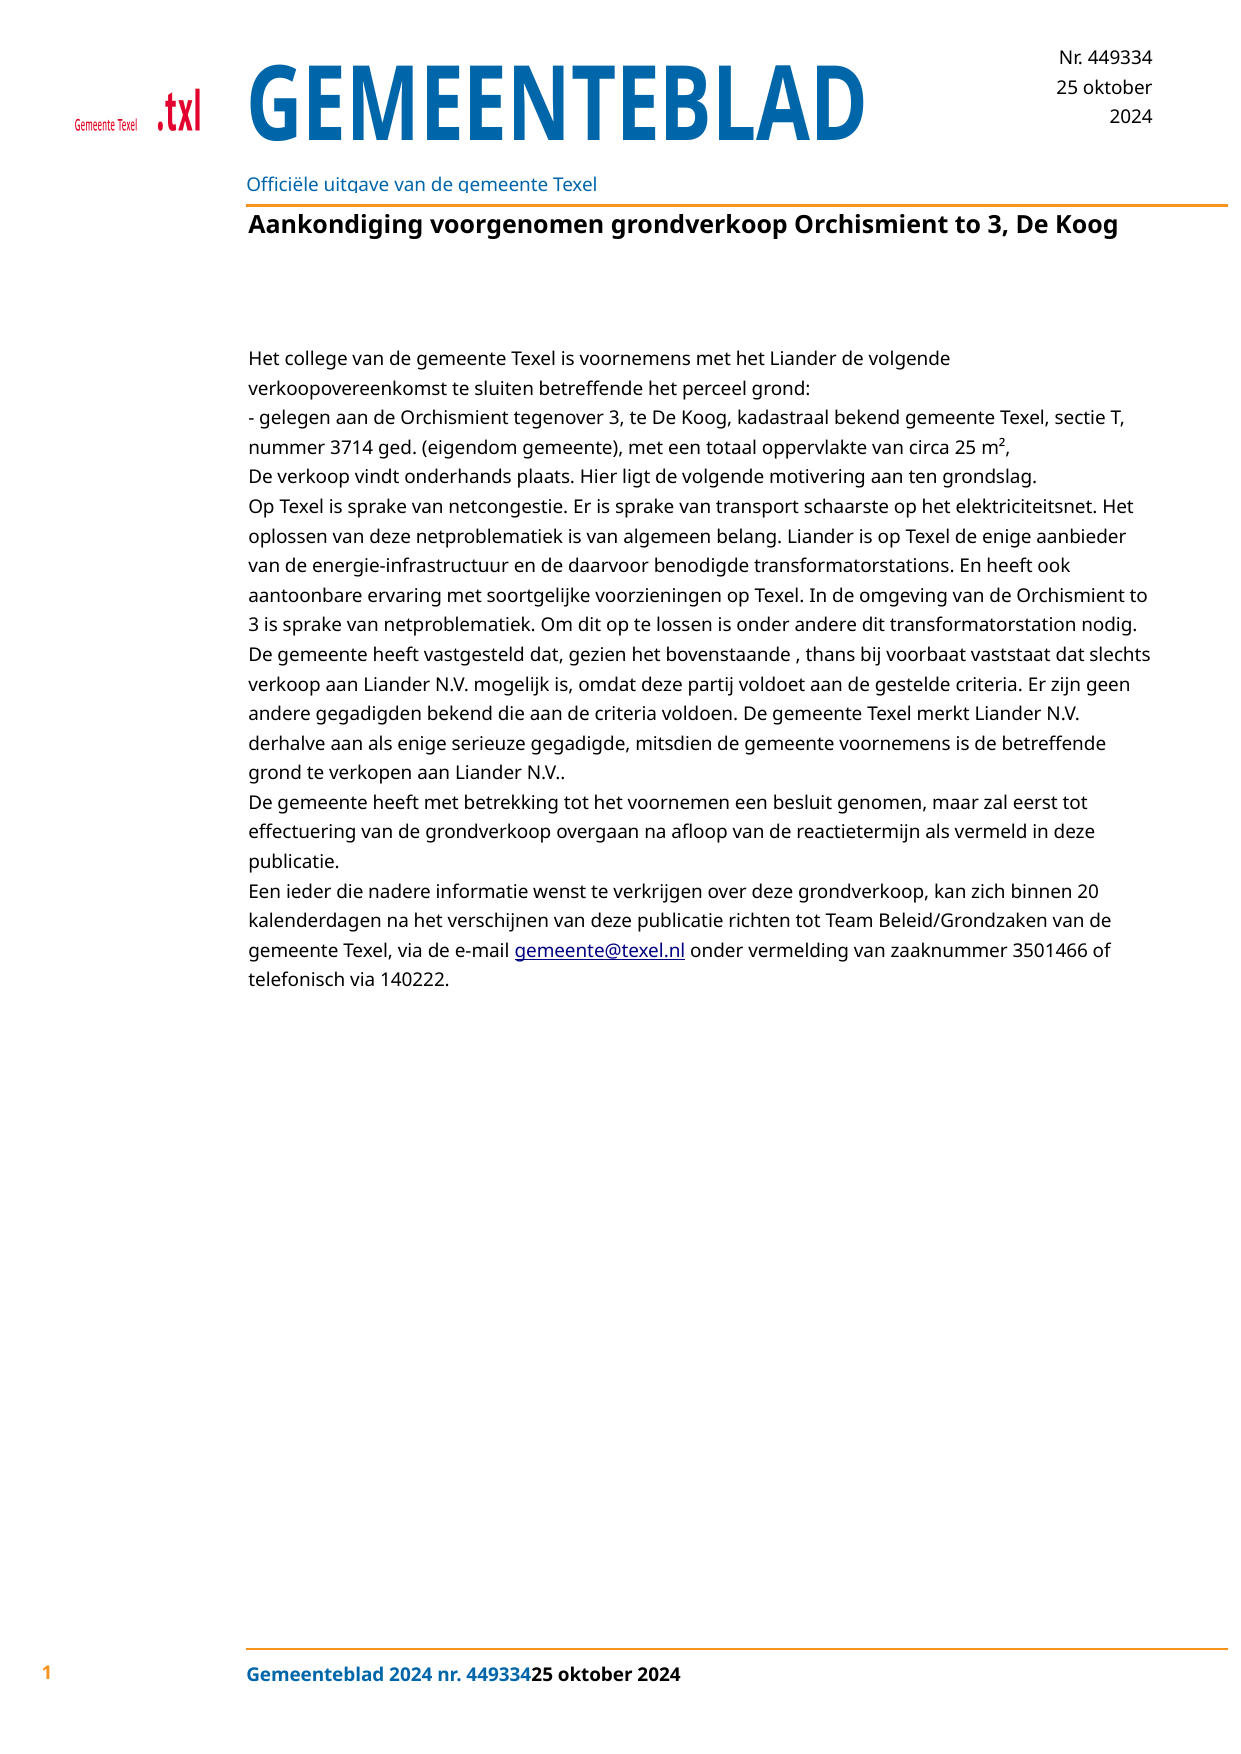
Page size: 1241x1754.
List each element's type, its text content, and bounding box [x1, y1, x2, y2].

text - gelegen aan de Orchismient tegenover 3, te De Koog, kadastraal bekend gemeente Texel, sectie T, nummer 3714 ged. (eigendom gemeente), met een totaal oppervlakte van circa 25 m², [248, 404, 1152, 460]
picture [41, 47, 231, 172]
text De gemeente heeft vastgesteld dat, gezien het bovenstaande , thans bij voorbaat vaststaat dat slechts verkoop aan Liander N.V. mogelijk is, omdat deze partij voldoet aan de gestelde criteria. Er zijn geen andere gegadigden bekend die aan de criteria voldoen. De gemeente Texel merkt Liander N.V. derhalve aan als enige serieuze gegadigde, mitsdien de gemeente voornemens is de betreffende grond te verkopen aan Liander N.V.. [248, 641, 1152, 785]
text Op Texel is sprake van netcongestie. Er is sprake van transport schaarste op het elektriciteitsnet. Het oplossen van deze netproblematiek is van algemeen belang. Liander is op Texel de enige aanbieder van de energie-infrastructuur en de daarvoor benodigde transformatorstations. En heeft ook aantoonbare ervaring met soortgelijke voorzieningen op Texel. In de omgeving van de Orchismient to 3 is sprake van netproblematiek. Om dit op te lossen is onder andere dit transformatorstation nodig. [248, 493, 1152, 637]
text Een ieder die nadere informatie wenst te verkrijgen over deze grondverkoop, kan zich binnen 20 kalenderdagen na het verschijnen van deze publicatie richten tot Team Beleid/Grondzaken van de gemeente Texel, via de e-mail gemeente@texel.nl onder vermelding van zaaknummer 3501466 of telefonisch via 140222. [248, 878, 1152, 992]
text Aankondiging voorgenomen grondverkoop Orchismient to 3, De Koog [248, 207, 1152, 241]
text Het college van de gemeente Texel is voornemens met het Liander de volgende verkoopovereenkomst te sluiten betreffende het perceel grond: [248, 345, 1152, 401]
text De gemeente heeft met betrekking tot het voornemen een besluit genomen, maar zal eerst tot effectuering van de grondverkoop overgaan na afloop van de reactietermijn als vermeld in deze publicatie. [248, 789, 1152, 874]
text De verkoop vindt onderhands plaats. Hier ligt de volgende motivering aan ten grondslag. [248, 464, 1152, 489]
